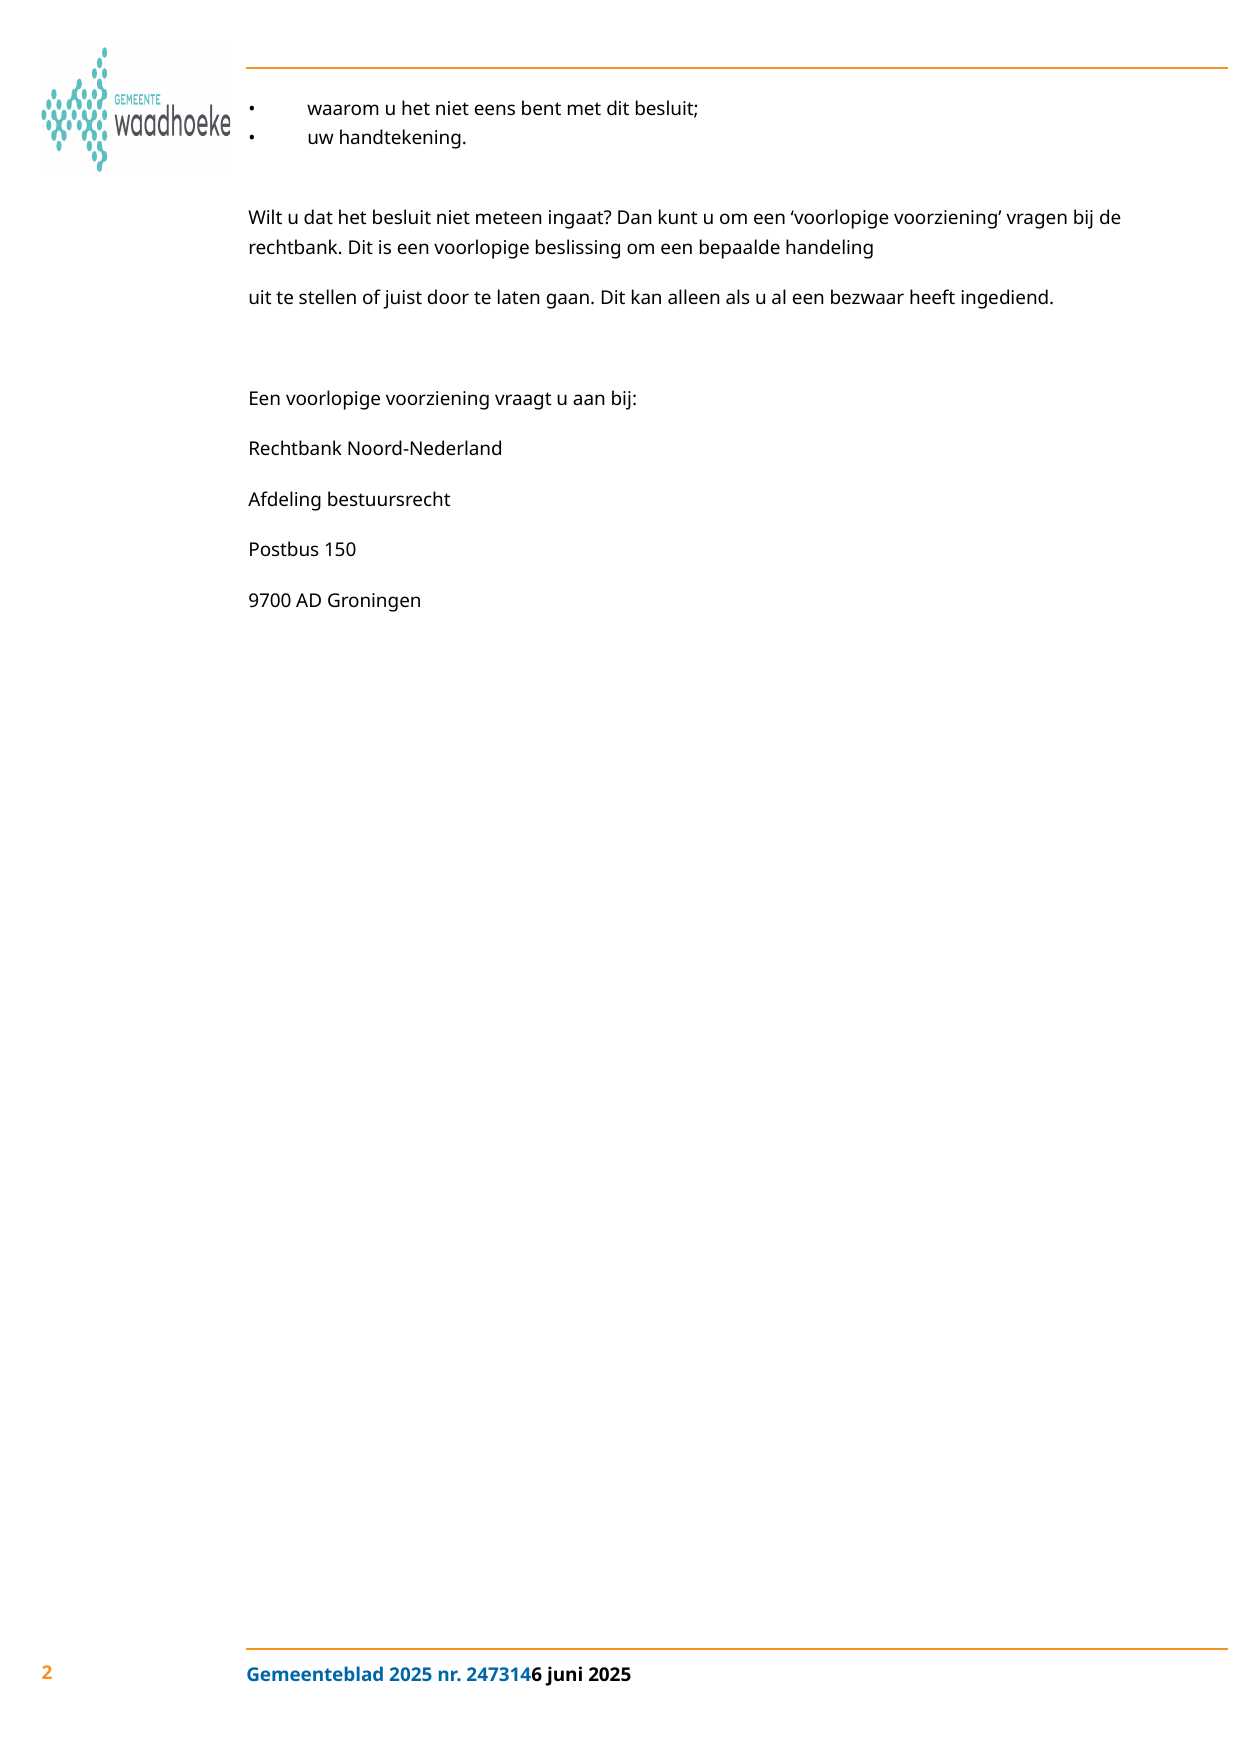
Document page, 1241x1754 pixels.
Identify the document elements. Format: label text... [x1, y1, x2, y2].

text Wilt u dat het besluit niet meteen ingaat? Dan kunt u om een ‘voorlopige voorziening’ vragen bij de rechtbank. Dit is een voorlopige beslissing om een bepaalde handeling [248, 204, 1152, 260]
list uw handtekening. [248, 124, 1152, 150]
text Postbus 150 [248, 536, 1152, 562]
text 9700 AD Groningen [248, 587, 1152, 613]
text Afdeling bestuursrecht [248, 486, 1152, 512]
list waarom u het niet eens bent met dit besluit; [248, 95, 1152, 121]
text uit te stellen of juist door te laten gaan. Dit kan alleen als u al een bezwaar heeft ingediend. [248, 284, 1152, 310]
text Een voorlopige voorziening vraagt u aan bij: [248, 385, 1152, 411]
text Rechtbank Noord-Nederland [248, 436, 1152, 461]
picture [41, 47, 231, 172]
